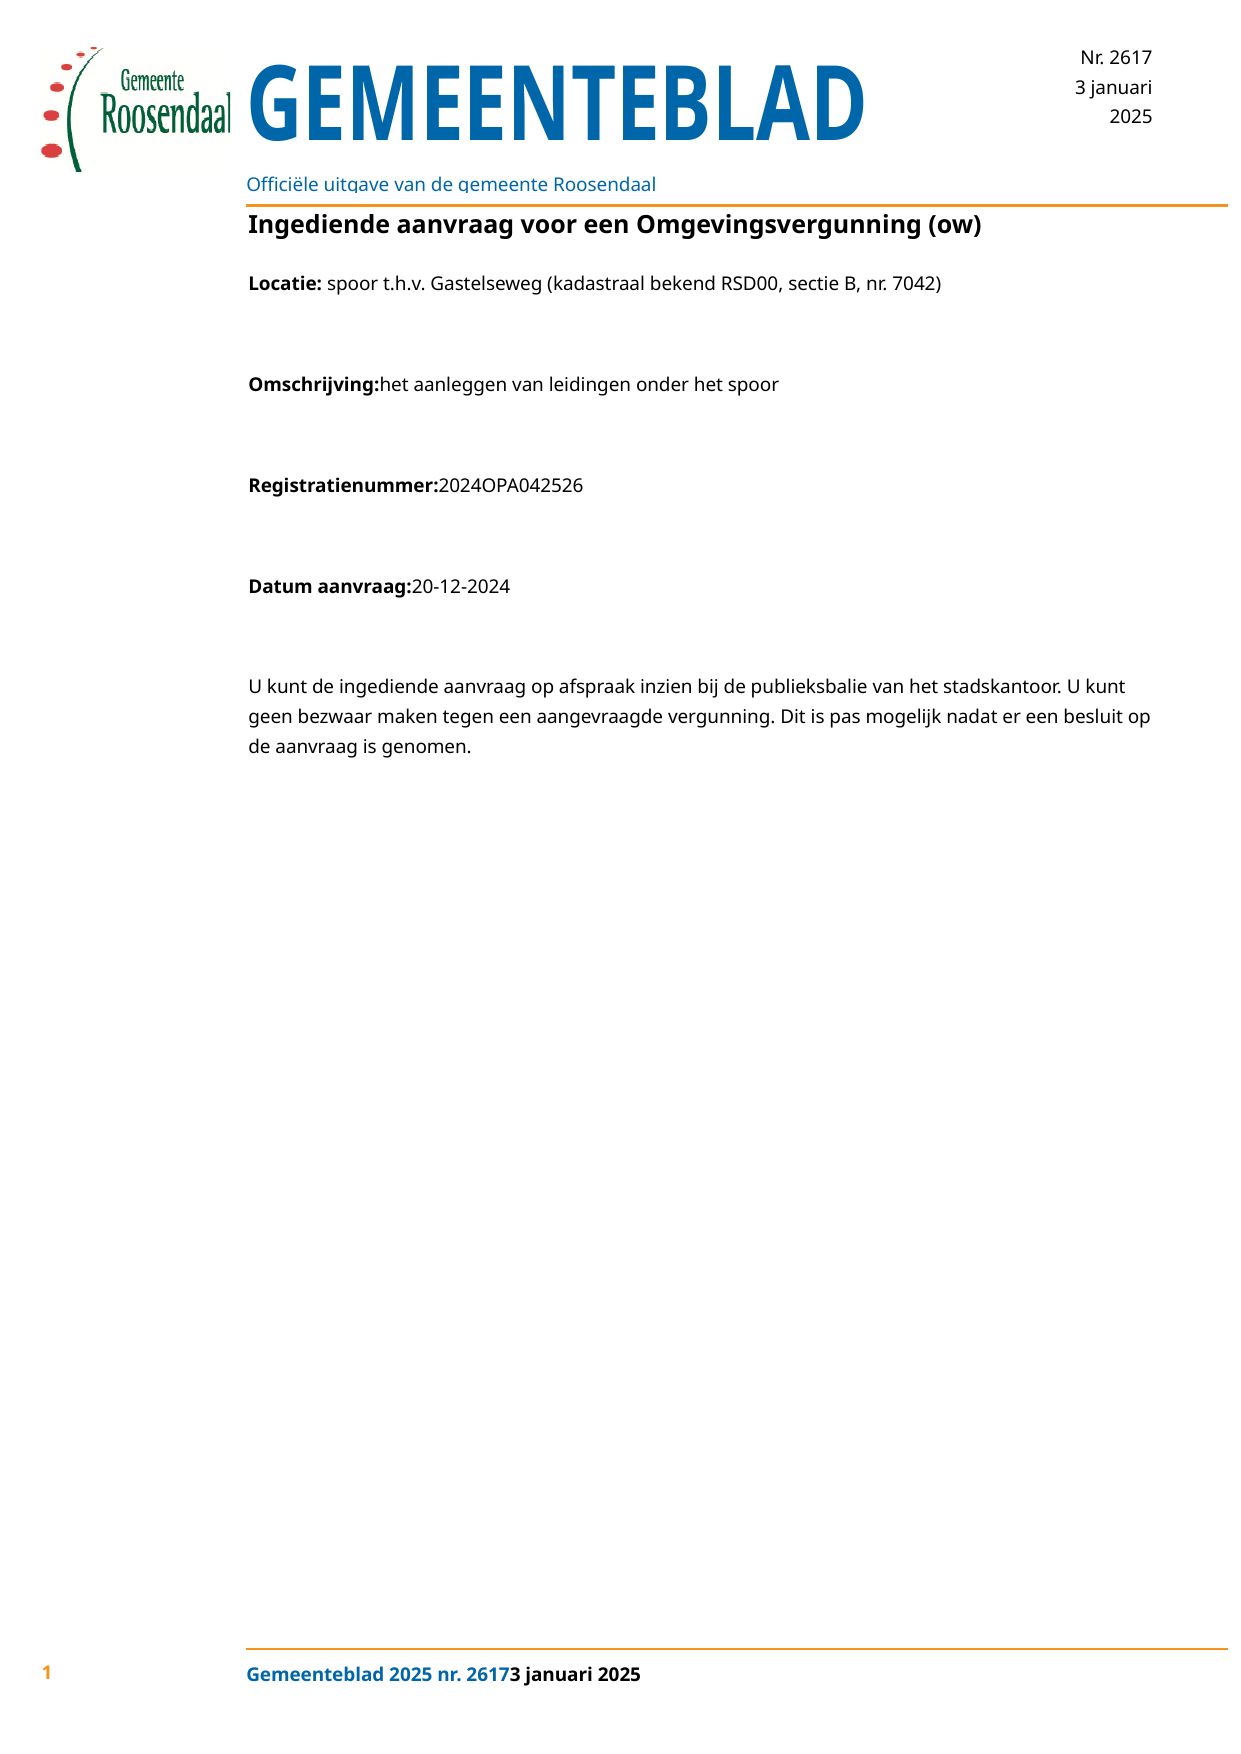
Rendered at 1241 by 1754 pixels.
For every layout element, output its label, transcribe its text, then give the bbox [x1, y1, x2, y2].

text U kunt de ingediende aanvraag op afspraak inzien bij de publieksbalie van het stadskantoor. U kunt geen bezwaar maken tegen een aangevraagde vergunning. Dit is pas mogelijk nadat er een besluit op de aanvraag is genomen. [248, 674, 1152, 758]
picture [41, 47, 231, 172]
text Omschrijving:het aanleggen van leidingen onder het spoor [248, 371, 1152, 397]
text Registratienummer:2024OPA042526 [248, 472, 1152, 498]
text Locatie: spoor t.h.v. Gastelseweg (kadastraal bekend RSD00, sectie B, nr. 7042) [248, 270, 1152, 296]
text Ingediende aanvraag voor een Omgevingsvergunning (ow) [248, 207, 1152, 241]
text Datum aanvraag:20-12-2024 [248, 573, 1152, 598]
